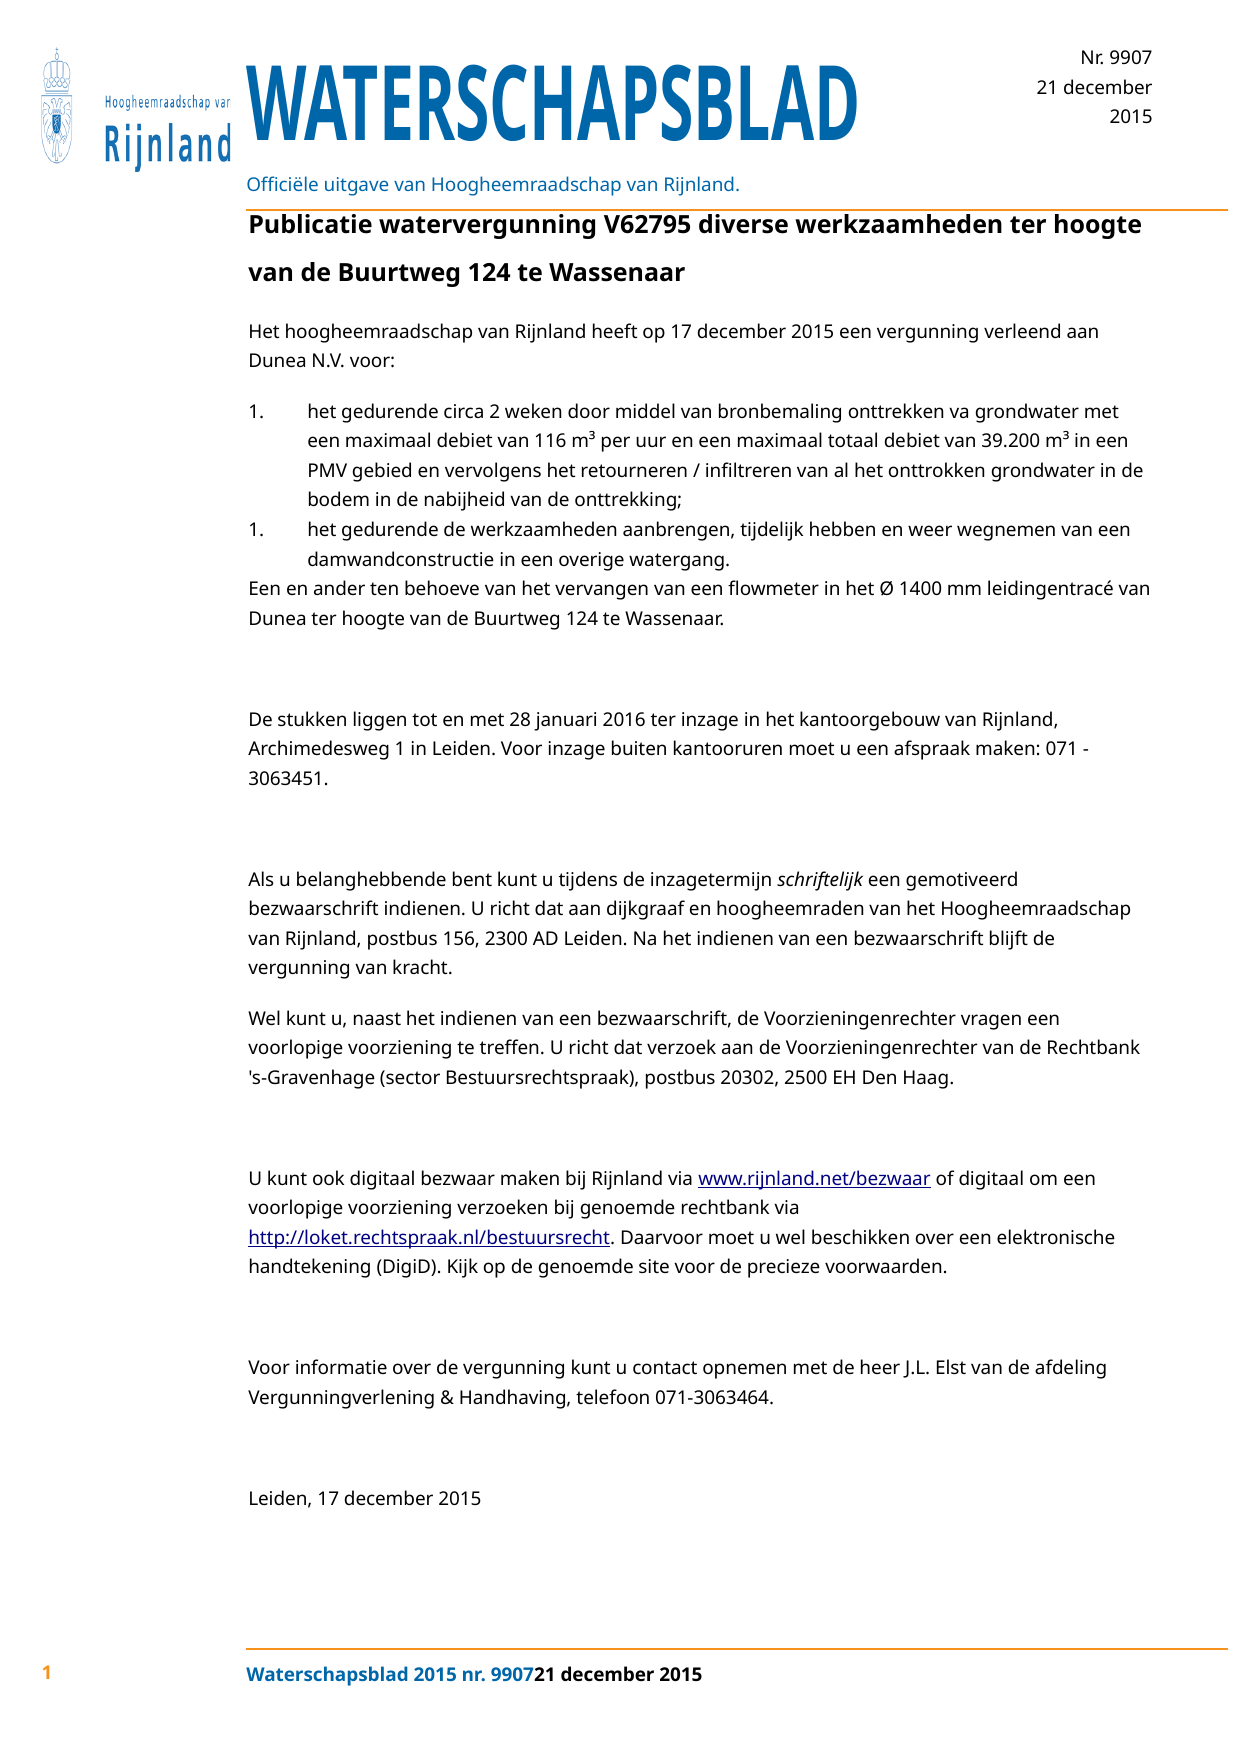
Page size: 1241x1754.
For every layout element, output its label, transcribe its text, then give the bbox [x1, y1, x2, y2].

text Als u belanghebbende bent kunt u tijdens de inzagetermijn schriftelijk een gemotiveerd bezwaarschrift indienen. U richt dat aan dijkgraaf en hoogheemraden van het Hoogheemraadschap van Rijnland, postbus 156, 2300 AD Leiden. Na het indienen van een bezwaarschrift blijft de vergunning van kracht. [248, 866, 1152, 980]
text Publicatie watervergunning V62795 diverse werkzaamheden ter hoogte van de Buurtweg 124 te Wassenaar [248, 211, 1152, 288]
text Wel kunt u, naast het indienen van een bezwaarschrift, de Voorzieningenrechter vragen een voorlopige voorziening te treffen. U richt dat verzoek aan de Voorzieningenrechter van de Rechtbank 's-Gravenhage (sector Bestuursrechtspraak), postbus 20302, 2500 EH Den Haag. [248, 1005, 1152, 1090]
text U kunt ook digitaal bezwaar maken bij Rijnland via www.rijnland.net/bezwaar of digitaal om een voorlopige voorziening verzoeken bij genoemde rechtbank via http://loket.rechtspraak.nl/bestuursrecht. Daarvoor moet u wel beschikken over een elektronische handtekening (DigiD). Kijk op de genoemde site voor de precieze voorwaarden. [248, 1165, 1152, 1279]
text Het hoogheemraadschap van Rijnland heeft op 17 december 2015 een vergunning verleend aan Dunea N.V. voor: [248, 318, 1152, 373]
picture [41, 47, 231, 172]
text Voor informatie over de vergunning kunt u contact opnemen met de heer J.L. Elst van de afdeling Vergunningverlening & Handhaving, telefoon 071-3063464. [248, 1354, 1152, 1410]
list het gedurende de werkzaamheden aanbrengen, tijdelijk hebben en weer wegnemen van een damwandconstructie in een overige watergang. [248, 516, 1152, 572]
list het gedurende circa 2 weken door middel van bronbemaling onttrekken va grondwater met een maximaal debiet van 116 m³ per uur en een maximaal totaal debiet van 39.200 m³ in een PMV gebied en vervolgens het retourneren / infiltreren van al het onttrokken grondwater in de bodem in de nabijheid van de onttrekking; [248, 398, 1152, 512]
text De stukken liggen tot en met 28 januari 2016 ter inzage in het kantoorgebouw van Rijnland, Archimedesweg 1 in Leiden. Voor inzage buiten kantooruren moet u een afspraak maken: 071 - 3063451. [248, 706, 1152, 791]
text Een en ander ten behoeve van het vervangen van een flowmeter in het Ø 1400 mm leidingentracé van Dunea ter hoogte van de Buurtweg 124 te Wassenaar. [248, 575, 1152, 631]
text Leiden, 17 december 2015 [248, 1485, 1152, 1511]
